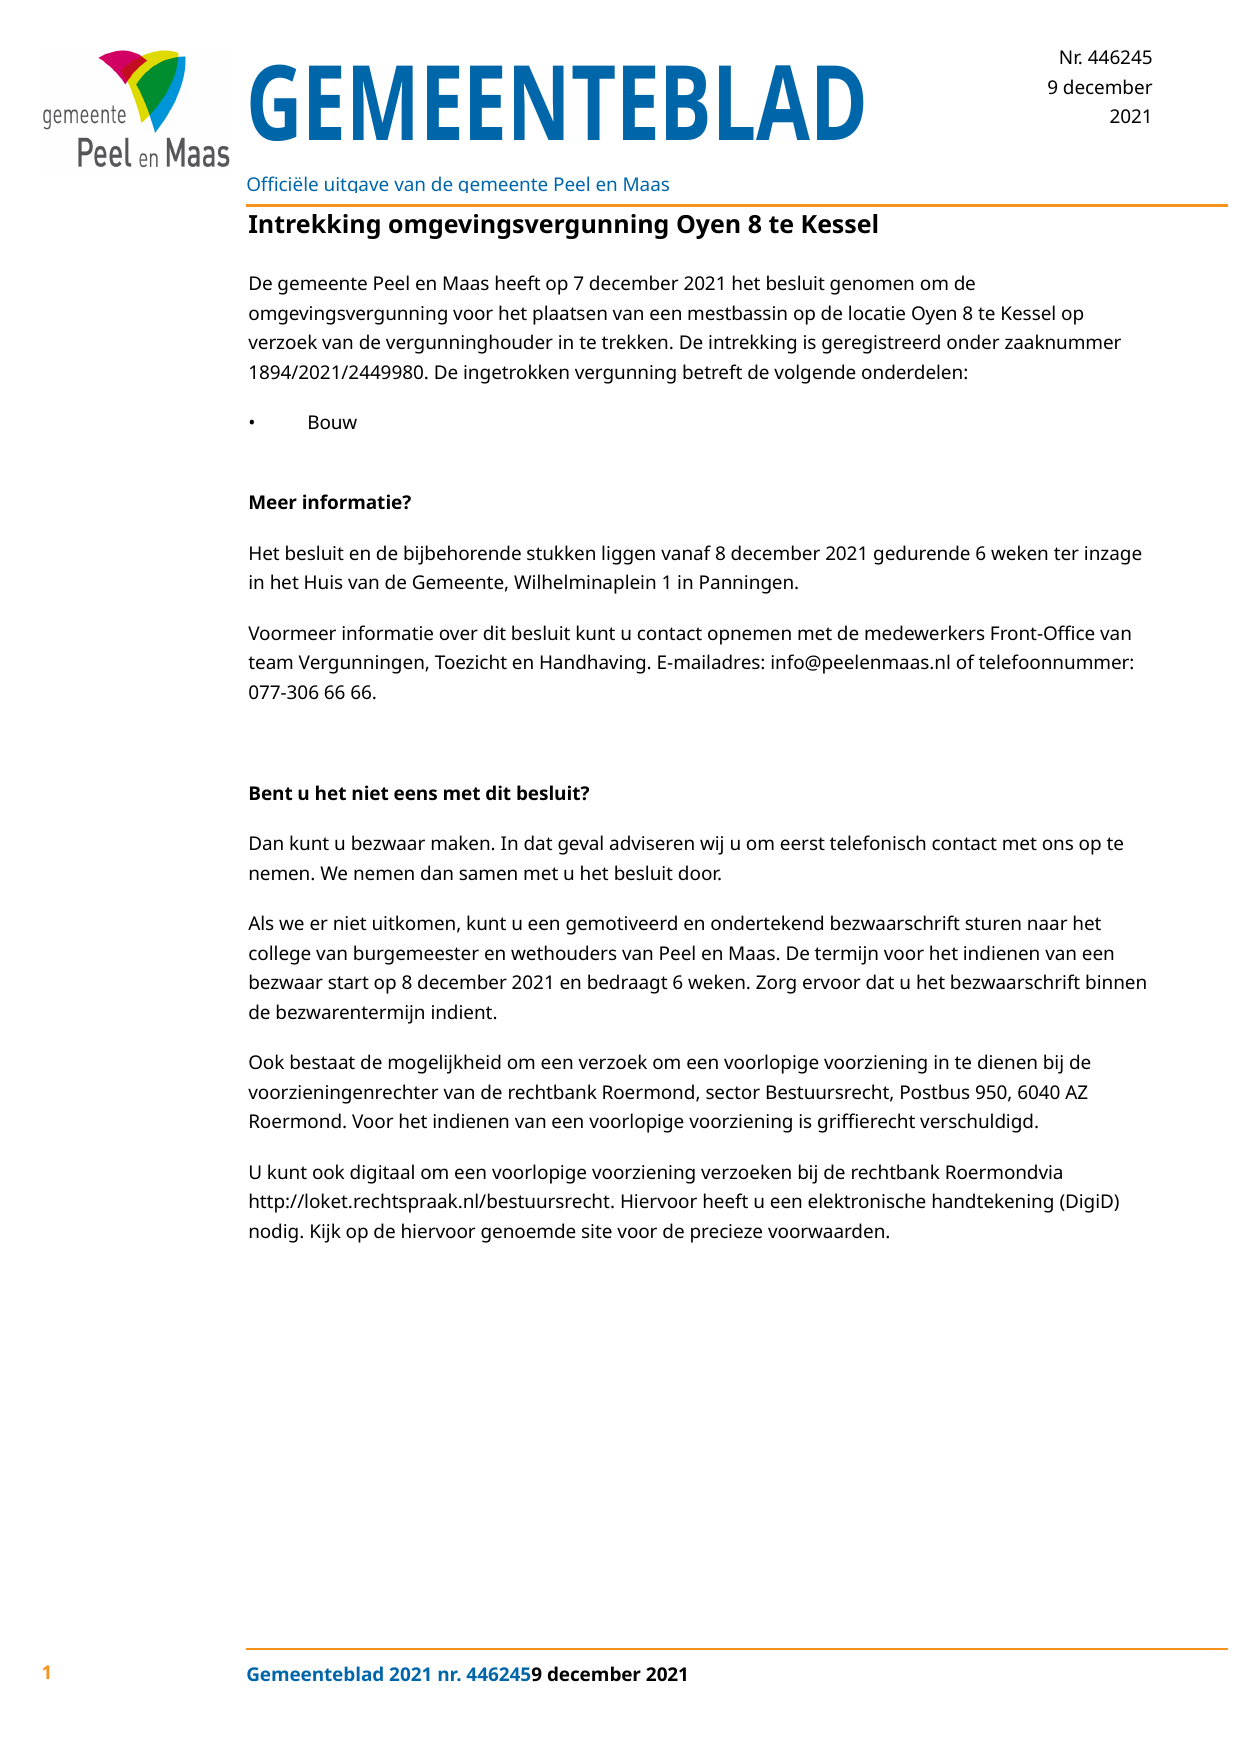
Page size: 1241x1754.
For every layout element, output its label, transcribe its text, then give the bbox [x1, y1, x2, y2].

text Het besluit en de bijbehorende stukken liggen vanaf 8 december 2021 gedurende 6 weken ter inzage in het Huis van de Gemeente, Wilhelminaplein 1 in Panningen. [248, 540, 1152, 595]
text De gemeente Peel en Maas heeft op 7 december 2021 het besluit genomen om de omgevingsvergunning voor het plaatsen van een mestbassin op de locatie Oyen 8 te Kessel op verzoek van de vergunninghouder in te trekken. De intrekking is geregistreerd onder zaaknummer 1894/2021/2449980. De ingetrokken vergunning betreft de volgende onderdelen: [248, 270, 1152, 385]
text Meer informatie? [248, 489, 1152, 515]
text Bent u het niet eens met dit besluit? [248, 780, 1152, 806]
text Intrekking omgevingsvergunning Oyen 8 te Kessel [248, 207, 1152, 241]
picture [41, 47, 231, 172]
text Als we er niet uitkomen, kunt u een gemotiveerd en ondertekend bezwaarschrift sturen naar het college van burgemeester en wethouders van Peel en Maas. De termijn voor het indienen van een bezwaar start op 8 december 2021 en bedraagt 6 weken. Zorg ervoor dat u het bezwaarschrift binnen de bezwarentermijn indient. [248, 910, 1152, 1025]
list Bouw [248, 409, 1152, 435]
text Dan kunt u bezwaar maken. In dat geval adviseren wij u om eerst telefonisch contact met ons op te nemen. We nemen dan samen met u het besluit door. [248, 830, 1152, 886]
text Ook bestaat de mogelijkheid om een verzoek om een voorlopige voorziening in te dienen bij de voorzieningenrechter van de rechtbank Roermond, sector Bestuursrecht, Postbus 950, 6040 AZ Roermond. Voor het indienen van een voorlopige voorziening is griffierecht verschuldigd. [248, 1049, 1152, 1134]
text Voormeer informatie over dit besluit kunt u contact opnemen met de medewerkers Front-Office van team Vergunningen, Toezicht en Handhaving. E-mailadres: info@peelenmaas.nl of telefoonnummer: 077-306 66 66. [248, 620, 1152, 705]
text U kunt ook digitaal om een voorlopige voorziening verzoeken bij de rechtbank Roermondvia http://loket.rechtspraak.nl/bestuursrecht. Hiervoor heeft u een elektronische handtekening (DigiD) nodig. Kijk op de hiervoor genoemde site voor de precieze voorwaarden. [248, 1159, 1152, 1244]
